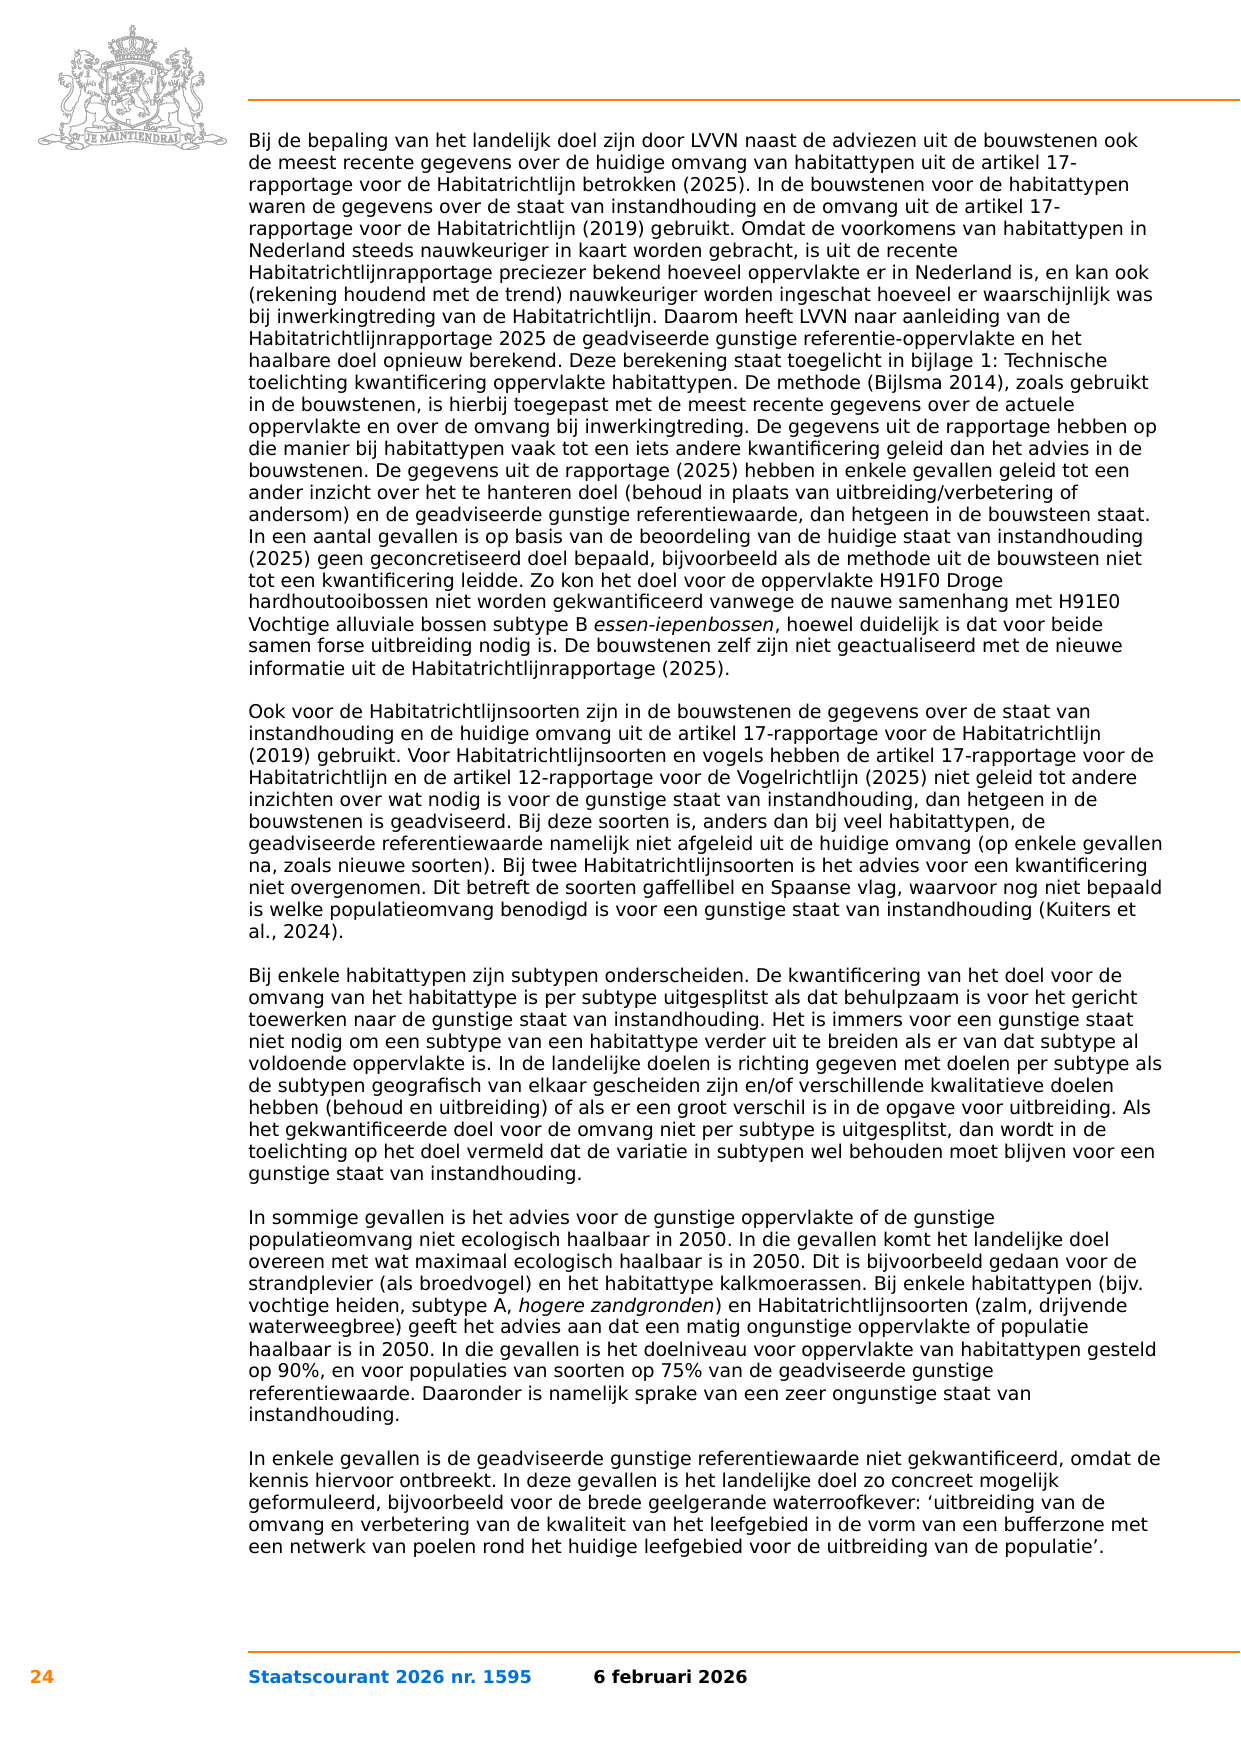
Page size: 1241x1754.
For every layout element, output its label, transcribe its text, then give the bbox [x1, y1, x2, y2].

text In sommige gevallen is het advies voor de gunstige oppervlakte of de gunstige populatieomvang niet ecologisch haalbaar in 2050. In die gevallen komt het landelijke doel overeen met wat maximaal ecologisch haalbaar is in 2050. Dit is bijvoorbeeld gedaan voor de strandplevier (als broedvogel) en het habitattype kalkmoerassen. Bij enkele habitattypen (bijv. vochtige heiden, subtype A, hogere zandgronden) en Habitatrichtlijnsoorten (zalm, drijvende waterweegbree) geeft het advies aan dat een matig ongunstige oppervlakte of populatie haalbaar is in 2050. In die gevallen is het doelniveau voor oppervlakte van habitattypen gesteld op 90%, en voor populaties van soorten op 75% van de geadviseerde gunstige referentiewaarde. Daaronder is namelijk sprake van een zeer ongunstige staat van instandhouding. [248, 1207, 1163, 1426]
picture [38, 25, 227, 150]
text Ook voor de Habitatrichtlijnsoorten zijn in de bouwstenen de gegevens over de staat van instandhouding en de huidige omvang uit de artikel 17-rapportage voor de Habitatrichtlijn (2019) gebruikt. Voor Habitatrichtlijnsoorten en vogels hebben de artikel 17-rapportage voor de Habitatrichtlijn en de artikel 12-rapportage voor de Vogelrichtlijn (2025) niet geleid tot andere inzichten over wat nodig is voor de gunstige staat van instandhouding, dan hetgeen in de bouwstenen is geadviseerd. Bij deze soorten is, anders dan bij veel habitattypen, de geadviseerde referentiewaarde namelijk niet afgeleid uit de huidige omvang (op enkele gevallen na, zoals nieuwe soorten). Bij twee Habitatrichtlijnsoorten is het advies voor een kwantificering niet overgenomen. Dit betreft de soorten gaffellibel en Spaanse vlag, waarvoor nog niet bepaald is welke populatieomvang benodigd is voor een gunstige staat van instandhouding (Kuiters et al., 2024). [248, 701, 1163, 943]
text Bij enkele habitattypen zijn subtypen onderscheiden. De kwantificering van het doel voor de omvang van het habitattype is per subtype uitgesplitst als dat behulpzaam is voor het gericht toewerken naar de gunstige staat van instandhouding. Het is immers voor een gunstige staat niet nodig om een subtype van een habitattype verder uit te breiden als er van dat subtype al voldoende oppervlakte is. In de landelijke doelen is richting gegeven met doelen per subtype als de subtypen geografisch van elkaar gescheiden zijn en/of verschillende kwalitatieve doelen hebben (behoud en uitbreiding) of als er een groot verschil is in de opgave voor uitbreiding. Als het gekwantificeerde doel voor de omvang niet per subtype is uitgesplitst, dan wordt in de toelichting op het doel vermeld dat de variatie in subtypen wel behouden moet blijven voor een gunstige staat van instandhouding. [248, 965, 1163, 1185]
text In enkele gevallen is de geadviseerde gunstige referentiewaarde niet gekwantificeerd, omdat de kennis hiervoor ontbreekt. In deze gevallen is het landelijke doel zo concreet mogelijk geformuleerd, bijvoorbeeld voor de brede geelgerande waterroofkever: ‘uitbreiding van de omvang en verbetering van de kwaliteit van het leefgebied in de vorm van een bufferzone met een netwerk van poelen rond het huidige leefgebied voor de uitbreiding van de populatie’. [248, 1448, 1163, 1558]
text Bij de bepaling van het landelijk doel zijn door LVVN naast de adviezen uit de bouwstenen ook de meest recente gegevens over de huidige omvang van habitattypen uit de artikel 17-rapportage voor de Habitatrichtlijn betrokken (2025). In de bouwstenen voor de habitattypen waren de gegevens over de staat van instandhouding en de omvang uit de artikel 17-rapportage voor de Habitatrichtlijn (2019) gebruikt. Omdat de voorkomens van habitattypen in Nederland steeds nauwkeuriger in kaart worden gebracht, is uit de recente Habitatrichtlijnrapportage preciezer bekend hoeveel oppervlakte er in Nederland is, en kan ook (rekening houdend met de trend) nauwkeuriger worden ingeschat hoeveel er waarschijnlijk was bij inwerkingtreding van de Habitatrichtlijn. Daarom heeft LVVN naar aanleiding van de Habitatrichtlijnrapportage 2025 de geadviseerde gunstige referentie-oppervlakte en het haalbare doel opnieuw berekend. Deze berekening staat toegelicht in bijlage 1: Technische toelichting kwantificering oppervlakte habitattypen. De methode (Bijlsma 2014), zoals gebruikt in de bouwstenen, is hierbij toegepast met de meest recente gegevens over de actuele oppervlakte en over de omvang bij inwerkingtreding. De gegevens uit de rapportage hebben op die manier bij habitattypen vaak tot een iets andere kwantificering geleid dan het advies in de bouwstenen. De gegevens uit de rapportage (2025) hebben in enkele gevallen geleid tot een ander inzicht over het te hanteren doel (behoud in plaats van uitbreiding/verbetering of andersom) en de geadviseerde gunstige referentiewaarde, dan hetgeen in de bouwsteen staat. In een aantal gevallen is op basis van de beoordeling van de huidige staat van instandhouding (2025) geen geconcretiseerd doel bepaald, bijvoorbeeld als de methode uit de bouwsteen niet tot een kwantificering leidde. Zo kon het doel voor de oppervlakte H91F0 Droge hardhoutooibossen niet worden gekwantificeerd vanwege de nauwe samenhang met H91E0 Vochtige alluviale bossen subtype B essen-iepenbossen, hoewel duidelijk is dat voor beide samen forse uitbreiding nodig is. De bouwstenen zelf zijn niet geactualiseerd met de nieuwe informatie uit de Habitatrichtlijnrapportage (2025). [248, 130, 1163, 679]
